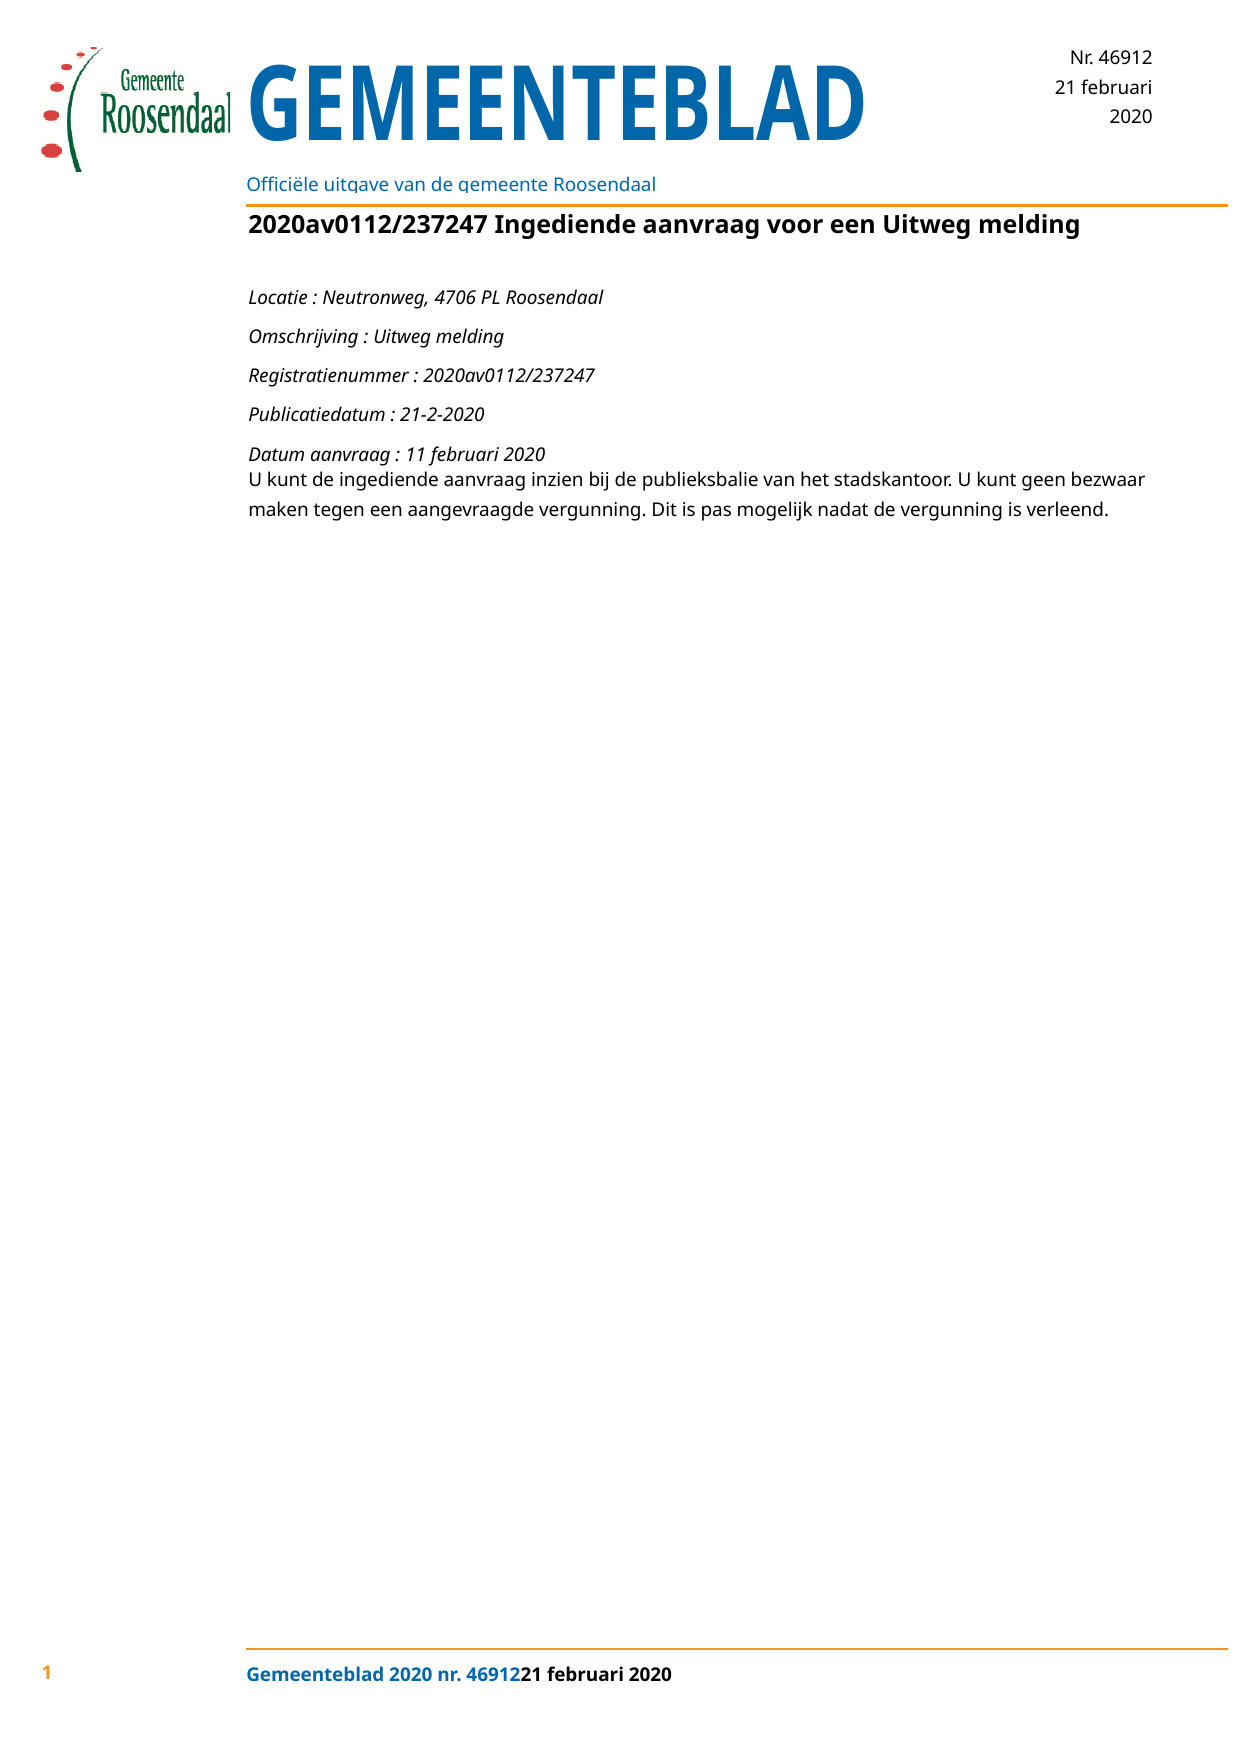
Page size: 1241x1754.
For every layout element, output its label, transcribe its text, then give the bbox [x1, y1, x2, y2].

text Publicatiedatum : 21-2-2020 [248, 402, 1152, 427]
text 2020av0112/237247 Ingediende aanvraag voor een Uitweg melding [248, 207, 1152, 241]
text U kunt de ingediende aanvraag inzien bij de publieksbalie van het stadskantoor. U kunt geen bezwaar maken tegen een aangevraagde vergunning. Dit is pas mogelijk nadat de vergunning is verleend. [248, 467, 1152, 522]
text Datum aanvraag : 11 februari 2020 [248, 441, 1152, 467]
picture [41, 47, 231, 172]
text Registratienummer : 2020av0112/237247 [248, 362, 1152, 388]
text Omschrijving : Uitweg melding [248, 323, 1152, 349]
text Locatie : Neutronweg, 4706 PL Roosendaal [248, 284, 1152, 309]
